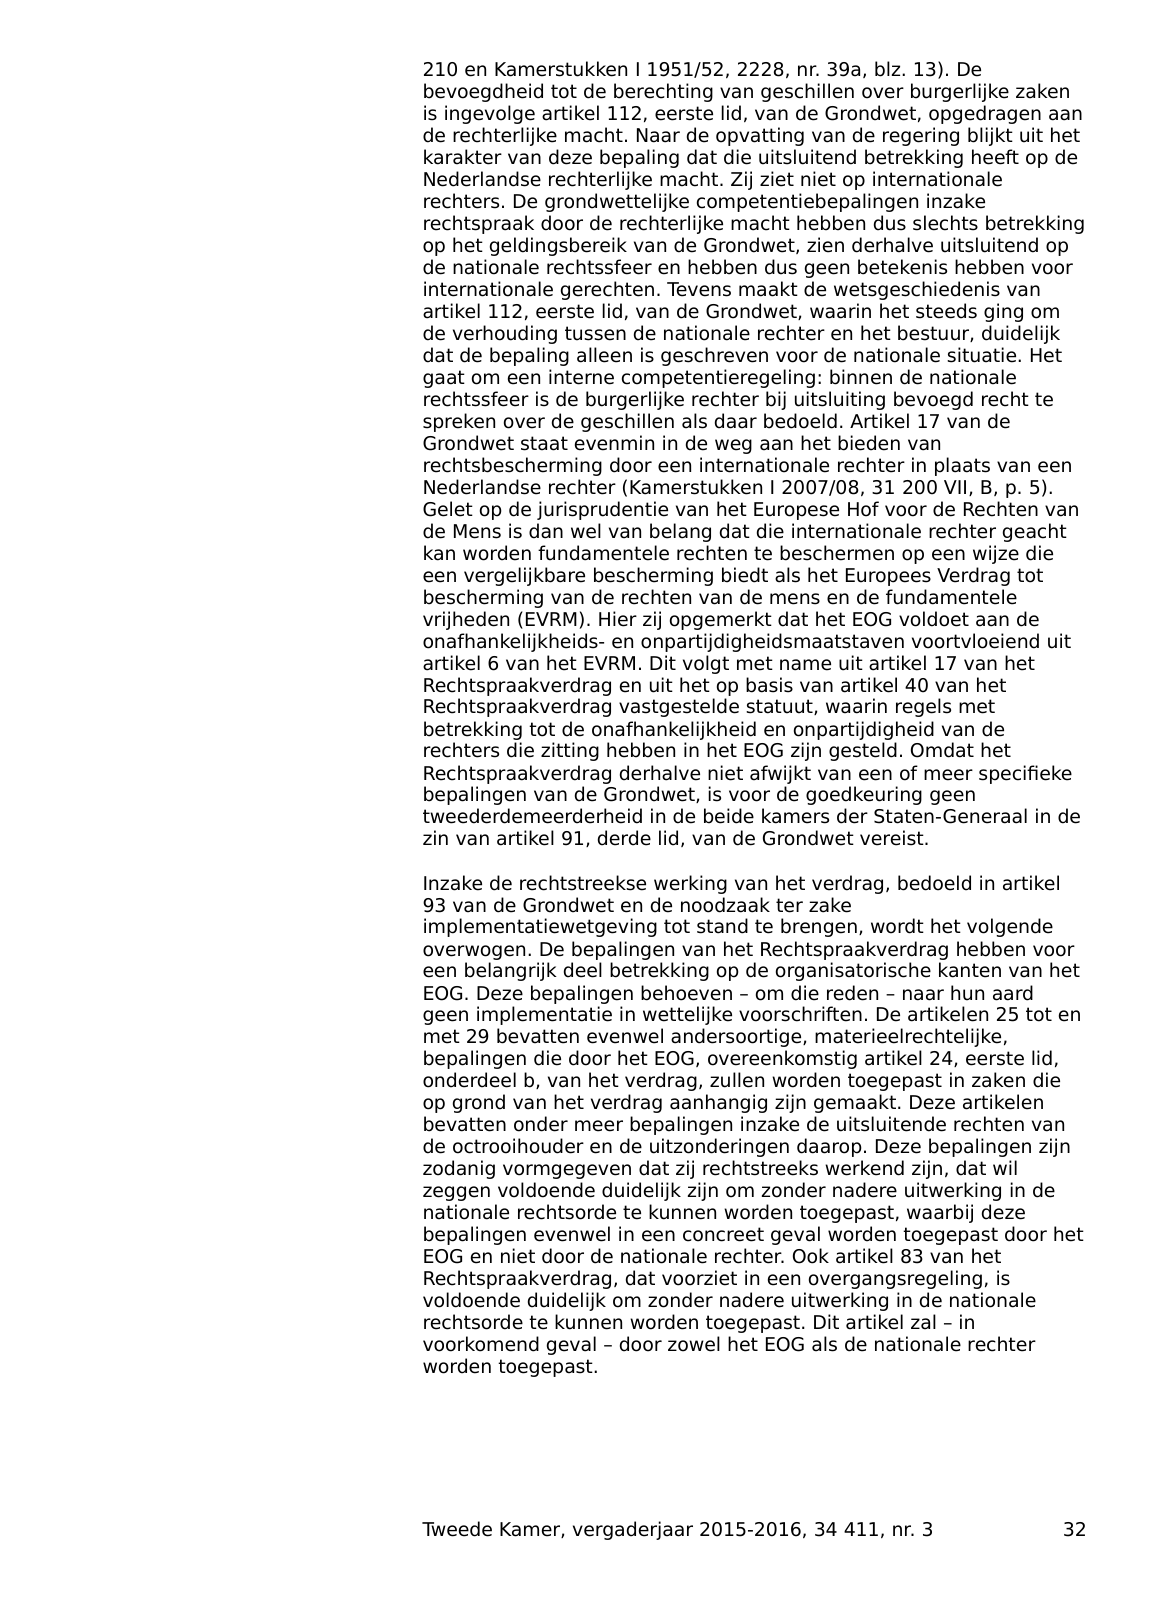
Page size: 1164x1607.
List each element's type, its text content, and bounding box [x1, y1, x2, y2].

text 210 en Kamerstukken I 1951/52, 2228, nr. 39a, blz. 13). De bevoegdheid tot de berechting van geschillen over burgerlijke zaken is ingevolge artikel 112, eerste lid, van de Grondwet, opgedragen aan de rechterlijke macht. Naar de opvatting van de regering blijkt uit het karakter van deze bepaling dat die uitsluitend betrekking heeft op de Nederlandse rechterlijke macht. Zij ziet niet op internationale rechters. De grondwettelijke competentiebepalingen inzake rechtspraak door de rechterlijke macht hebben dus slechts betrekking op het geldingsbereik van de Grondwet, zien derhalve uitsluitend op de nationale rechtssfeer en hebben dus geen betekenis hebben voor internationale gerechten. Tevens maakt de wetsgeschiedenis van artikel 112, eerste lid, van de Grondwet, waarin het steeds ging om de verhouding tussen de nationale rechter en het bestuur, duidelijk dat de bepaling alleen is geschreven voor de nationale situatie. Het gaat om een interne competentieregeling: binnen de nationale rechtssfeer is de burgerlijke rechter bij uitsluiting bevoegd recht te spreken over de geschillen als daar bedoeld. Artikel 17 van de Grondwet staat evenmin in de weg aan het bieden van rechtsbescherming door een internationale rechter in plaats van een Nederlandse rechter (Kamerstukken I 2007/08, 31 200 VII, B, p. 5). Gelet op de jurisprudentie van het Europese Hof voor de Rechten van de Mens is dan wel van belang dat die internationale rechter geacht kan worden fundamentele rechten te beschermen op een wijze die een vergelijkbare bescherming biedt als het Europees Verdrag tot bescherming van de rechten van de mens en de fundamentele vrijheden (EVRM). Hier zij opgemerkt dat het EOG voldoet aan de onafhankelijkheids- en onpartijdigheidsmaatstaven voortvloeiend uit artikel 6 van het EVRM. Dit volgt met name uit artikel 17 van het Rechtspraakverdrag en uit het op basis van artikel 40 van het Rechtspraakverdrag vastgestelde statuut, waarin regels met betrekking tot de onafhankelijkheid en onpartijdigheid van de rechters die zitting hebben in het EOG zijn gesteld. Omdat het Rechtspraakverdrag derhalve niet afwijkt van een of meer specifieke bepalingen van de Grondwet, is voor de goedkeuring geen tweederdemeerderheid in de beide kamers der Staten-Generaal in de zin van artikel 91, derde lid, van de Grondwet vereist. [422, 59, 1087, 850]
text Inzake de rechtstreekse werking van het verdrag, bedoeld in artikel 93 van de Grondwet en de noodzaak ter zake implementatiewetgeving tot stand te brengen, wordt het volgende overwogen. De bepalingen van het Rechtspraakverdrag hebben voor een belangrijk deel betrekking op de organisatorische kanten van het EOG. Deze bepalingen behoeven – om die reden – naar hun aard geen implementatie in wettelijke voorschriften. De artikelen 25 tot en met 29 bevatten evenwel andersoortige, materieelrechtelijke, bepalingen die door het EOG, overeenkomstig artikel 24, eerste lid, onderdeel b, van het verdrag, zullen worden toegepast in zaken die op grond van het verdrag aanhangig zijn gemaakt. Deze artikelen bevatten onder meer bepalingen inzake de uitsluitende rechten van de octrooihouder en de uitzonderingen daarop. Deze bepalingen zijn zodanig vormgegeven dat zij rechtstreeks werkend zijn, dat wil zeggen voldoende duidelijk zijn om zonder nadere uitwerking in de nationale rechtsorde te kunnen worden toegepast, waarbij deze bepalingen evenwel in een concreet geval worden toegepast door het EOG en niet door de nationale rechter. Ook artikel 83 van het Rechtspraakverdrag, dat voorziet in een overgangsregeling, is voldoende duidelijk om zonder nadere uitwerking in de nationale rechtsorde te kunnen worden toegepast. Dit artikel zal – in voorkomend geval – door zowel het EOG als de nationale rechter worden toegepast. [422, 872, 1087, 1378]
